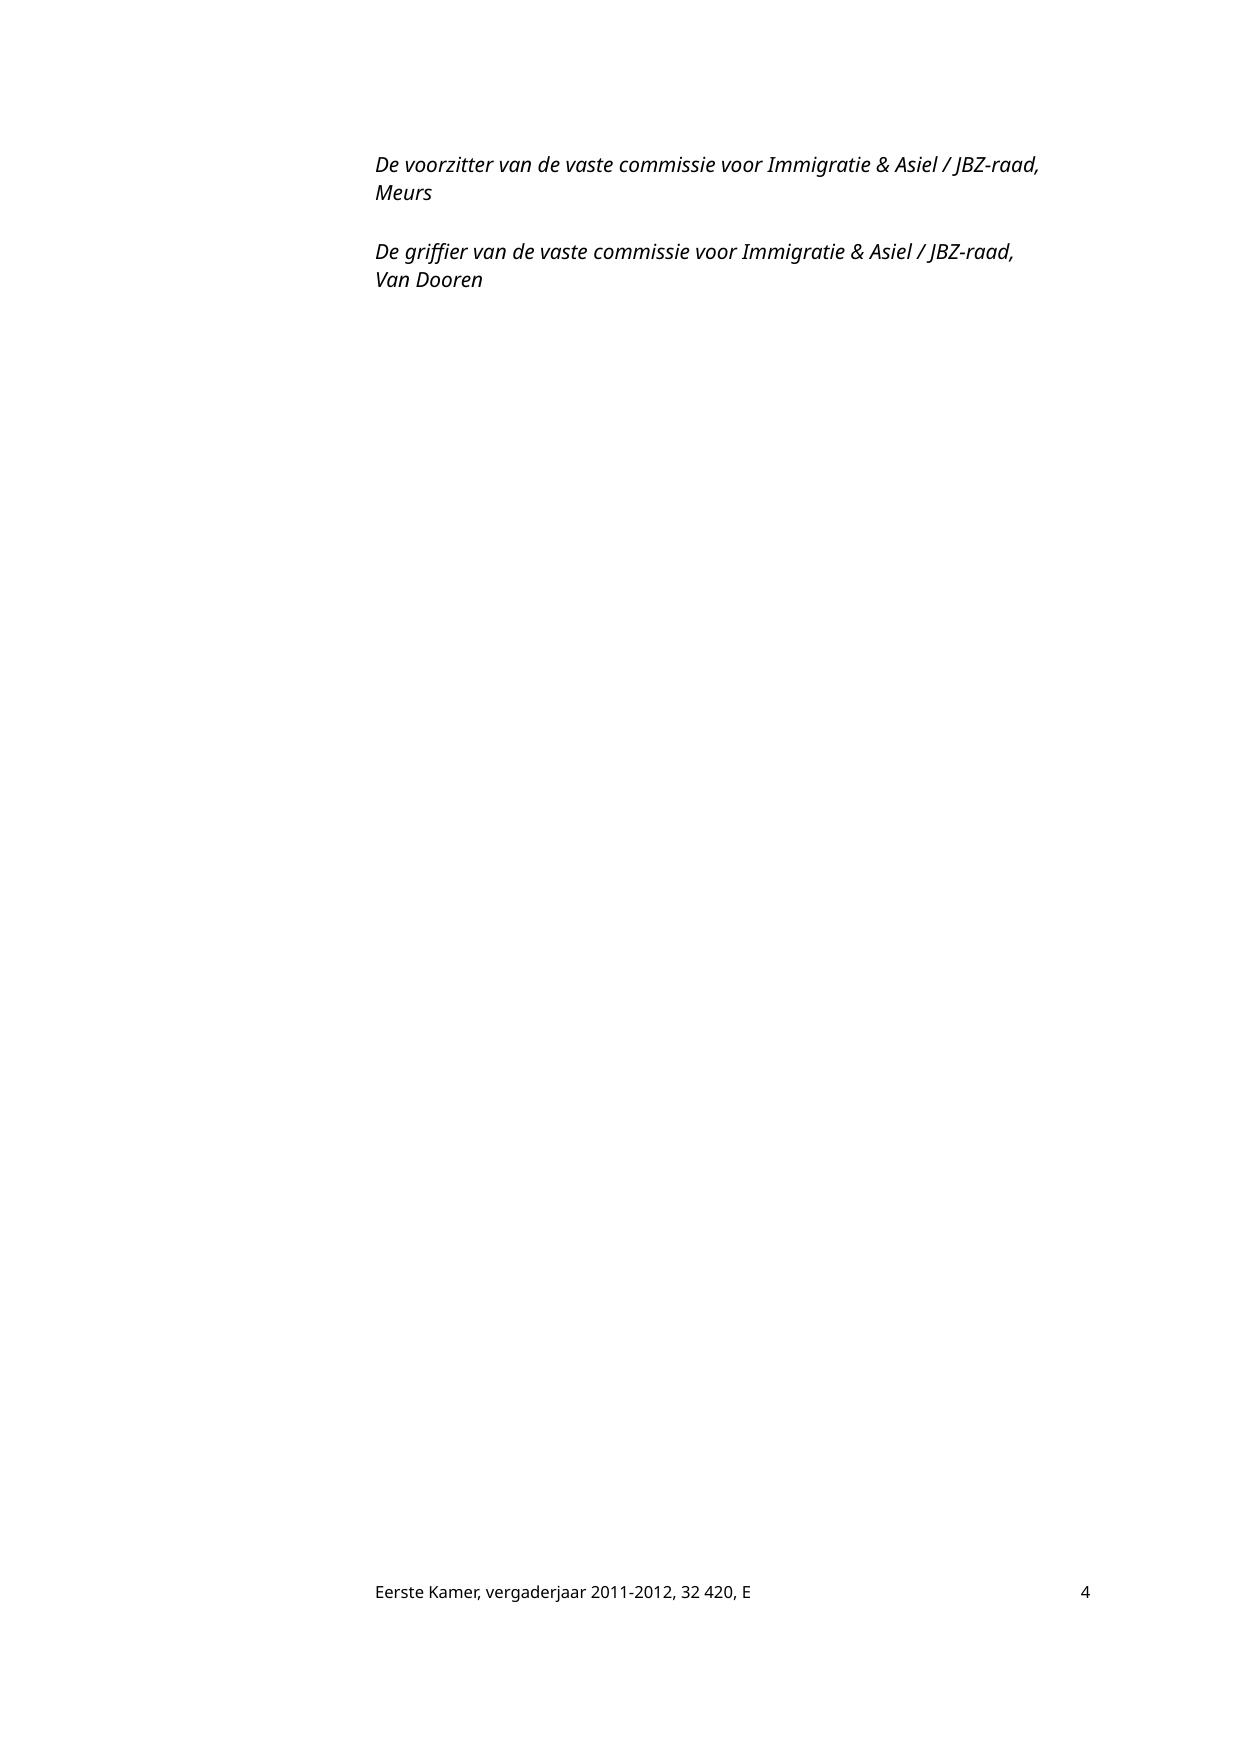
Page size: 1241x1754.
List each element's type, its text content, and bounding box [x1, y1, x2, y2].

text Van Dooren [375, 265, 1090, 294]
text Meurs [375, 178, 1090, 207]
text De voorzitter van de vaste commissie voor Immigratie & Asiel / JBZ-raad, [375, 150, 1090, 178]
text De griffier van de vaste commissie voor Immigratie & Asiel / JBZ-raad, [375, 237, 1090, 265]
